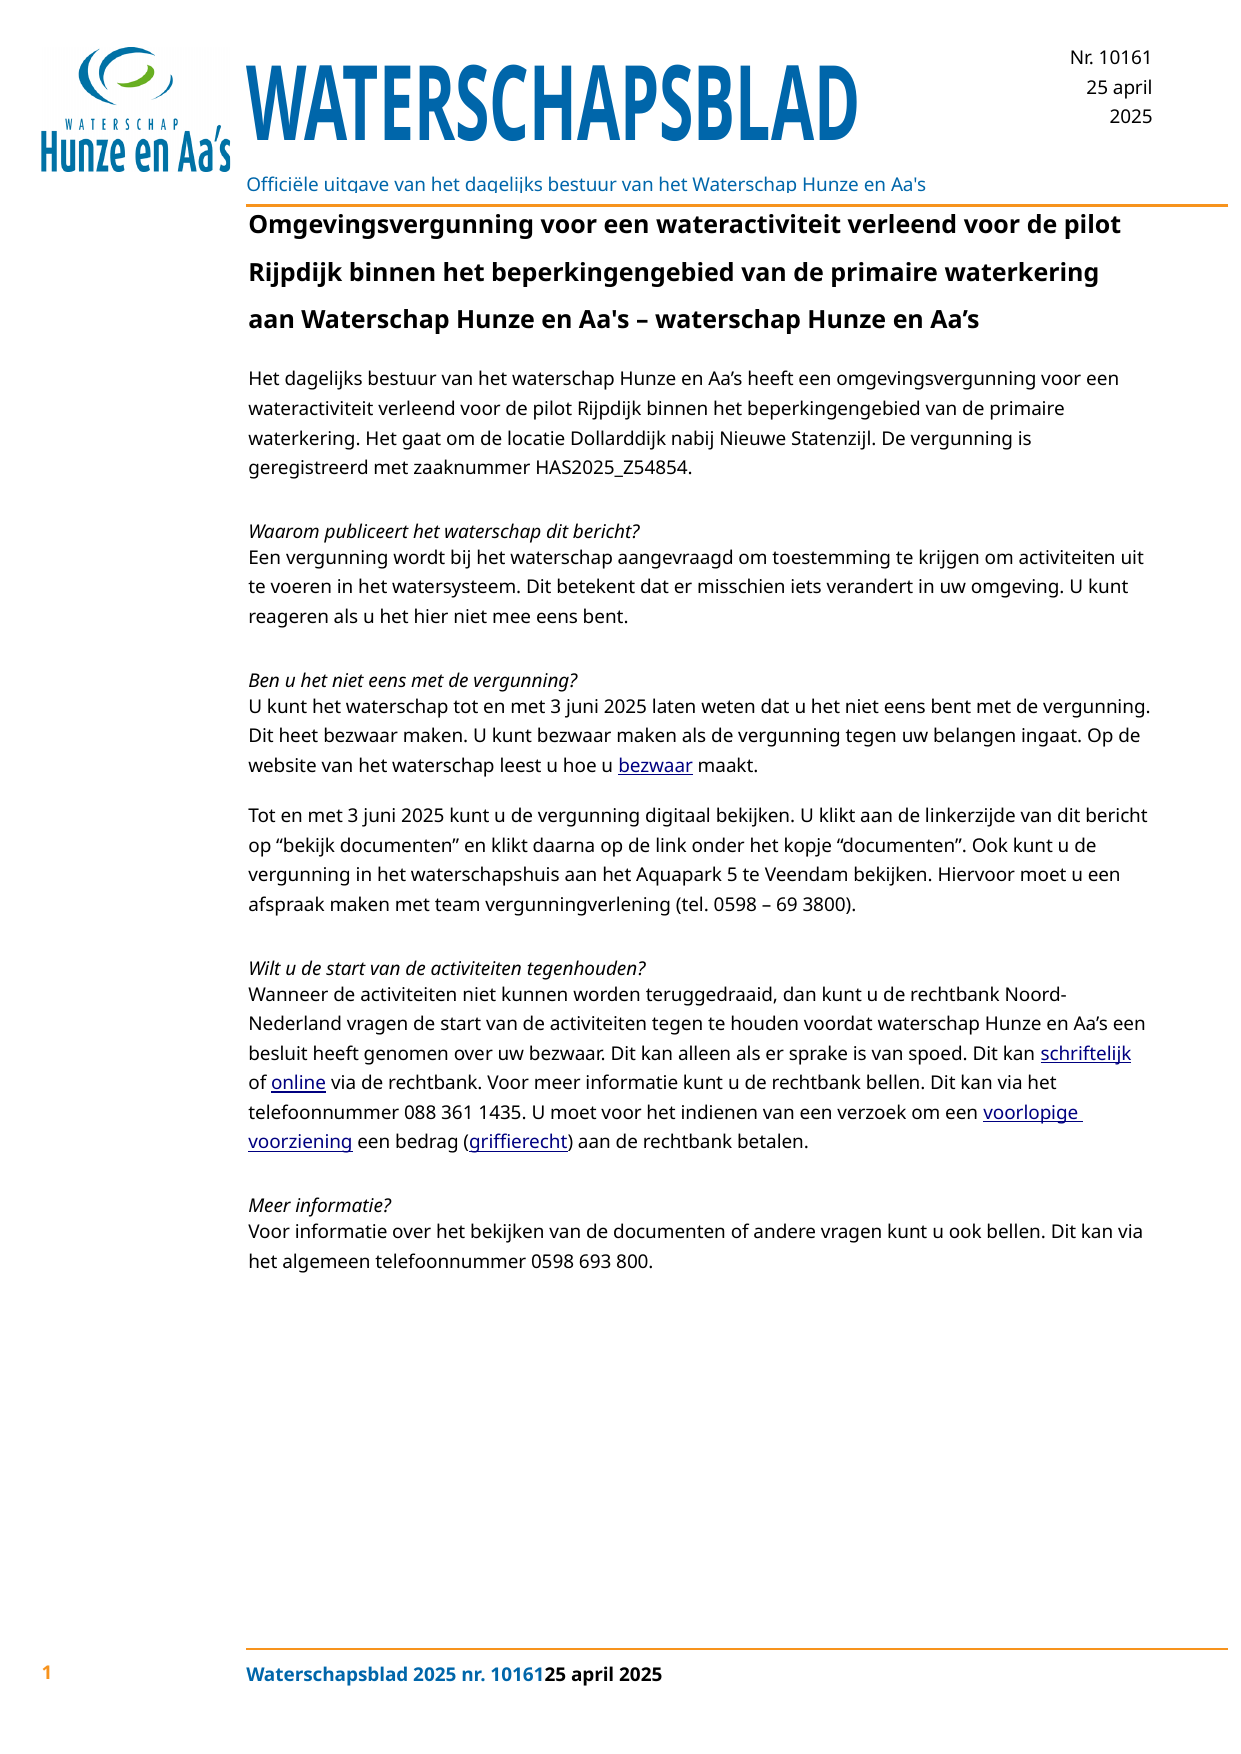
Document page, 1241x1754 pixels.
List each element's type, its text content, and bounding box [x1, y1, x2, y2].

text Wilt u de start van de activiteiten tegenhouden? [248, 955, 1152, 981]
text Omgevingsvergunning voor een wateractiviteit verleend voor de pilot Rijpdijk binnen het beperkingengebied van de primaire waterkering aan Waterschap Hunze en Aa's – waterschap Hunze en Aa’s [248, 207, 1152, 336]
picture [41, 47, 231, 172]
text Waarom publiceert het waterschap dit bericht? [248, 518, 1152, 544]
picture [183, 163, 191, 172]
text U kunt het waterschap tot en met 3 juni 2025 laten weten dat u het niet eens bent met de vergunning. Dit heet bezwaar maken. U kunt bezwaar maken als de vergunning tegen uw belangen ingaat. Op de website van het waterschap leest u hoe u bezwaar maakt. [248, 693, 1152, 778]
text Ben u het niet eens met de vergunning? [248, 667, 1152, 693]
text Meer informatie? [248, 1193, 1152, 1218]
text Het dagelijks bestuur van het waterschap Hunze en Aa’s heeft een omgevingsvergunning voor een wateractiviteit verleend voor de pilot Rijpdijk binnen het beperkingengebied van de primaire waterkering. Het gaat om de locatie Dollarddijk nabij Nieuwe Statenzijl. De vergunning is geregistreerd met zaaknummer HAS2025_Z54854. [248, 366, 1152, 480]
text Wanneer de activiteiten niet kunnen worden teruggedraaid, dan kunt u de rechtbank Noord-Nederland vragen de start van de activiteiten tegen te houden voordat waterschap Hunze en Aa’s een besluit heeft genomen over uw bezwaar. Dit kan alleen als er sprake is van spoed. Dit kan schriftelijk of online via de rechtbank. Voor meer informatie kunt u de rechtbank bellen. Dit kan via het telefoonnummer 088 361 1435. U moet voor het indienen van een verzoek om een voorlopige voorziening een bedrag (griffierecht) aan de rechtbank betalen. [248, 981, 1152, 1154]
text Een vergunning wordt bij het waterschap aangevraagd om toestemming te krijgen om activiteiten uit te voeren in het watersysteem. Dit betekent dat er misschien iets verandert in uw omgeving. U kunt reageren als u het hier niet mee eens bent. [248, 544, 1152, 629]
text Voor informatie over het bekijken van de documenten of andere vragen kunt u ook bellen. Dit kan via het algemeen telefoonnummer 0598 693 800. [248, 1218, 1152, 1274]
text Tot en met 3 juni 2025 kunt u de vergunning digitaal bekijken. U klikt aan de linkerzijde van dit bericht op “bekijk documenten” en klikt daarna op de link onder het kopje “documenten”. Ook kunt u de vergunning in het waterschapshuis aan het Aquapark 5 te Veendam bekijken. Hiervoor moet u een afspraak maken met team vergunningverlening (tel. 0598 – 69 3800). [248, 802, 1152, 917]
picture [226, 145, 231, 156]
picture [47, 154, 51, 172]
